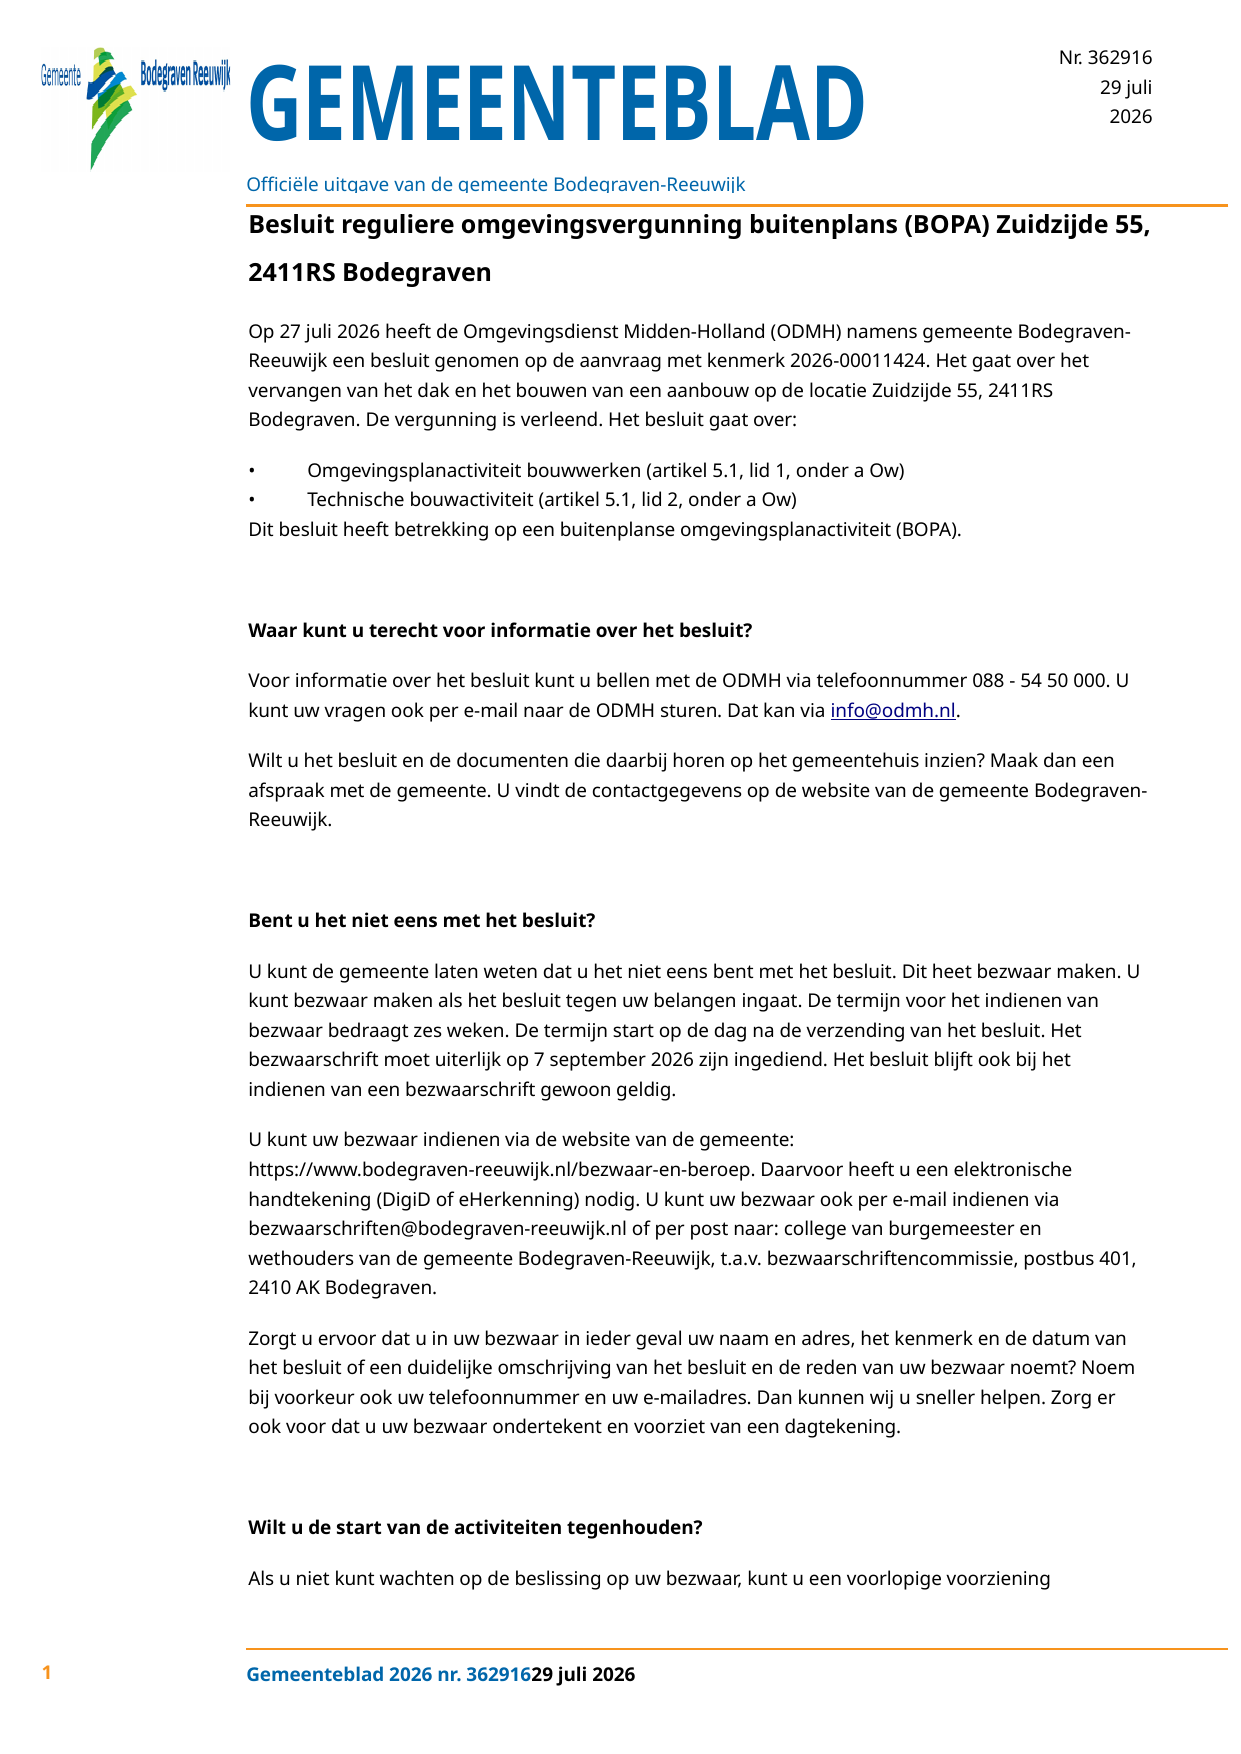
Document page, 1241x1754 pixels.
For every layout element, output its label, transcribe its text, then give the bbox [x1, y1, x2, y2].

text Voor informatie over het besluit kunt u bellen met de ODMH via telefoonnummer 088 - 54 50 000. U kunt uw vragen ook per e-mail naar de ODMH sturen. Dat kan via info@odmh.nl. [248, 667, 1152, 723]
list Technische bouwactiviteit (artikel 5.1, lid 2, onder a Ow) [248, 487, 1152, 512]
picture [41, 47, 231, 172]
text Zorgt u ervoor dat u in uw bezwaar in ieder geval uw naam en adres, het kenmerk en de datum van het besluit of een duidelijke omschrijving van het besluit en de reden van uw bezwaar noemt? Noem bij voorkeur ook uw telefoonnummer en uw e-mailadres. Dan kunnen wij u sneller helpen. Zorg er ook voor dat u uw bezwaar ondertekent en voorziet van een dagtekening. [248, 1325, 1152, 1439]
text U kunt de gemeente laten weten dat u het niet eens bent met het besluit. Dit heet bezwaar maken. U kunt bezwaar maken als het besluit tegen uw belangen ingaat. De termijn voor het indienen van bezwaar bedraagt zes weken. De termijn start op de dag na de verzending van het besluit. Het bezwaarschrift moet uiterlijk op 7 september 2026 zijn ingediend. Het besluit blijft ook bij het indienen van een bezwaarschrift gewoon geldig. [248, 958, 1152, 1102]
text Wilt u het besluit en de documenten die daarbij horen op het gemeentehuis inzien? Maak dan een afspraak met de gemeente. U vindt de contactgegevens op de website van de gemeente Bodegraven-Reeuwijk. [248, 747, 1152, 832]
text U kunt uw bezwaar indienen via de website van de gemeente: https://www.bodegraven-reeuwijk.nl/bezwaar-en-beroep. Daarvoor heeft u een elektronische handtekening (DigiD of eHerkenning) nodig. U kunt uw bezwaar ook per e-mail indienen via bezwaarschriften@bodegraven-reeuwijk.nl of per post naar: college van burgemeester en wethouders van de gemeente Bodegraven-Reeuwijk, t.a.v. bezwaarschriftencommissie, postbus 401, 2410 AK Bodegraven. [248, 1127, 1152, 1300]
text Waar kunt u terecht voor informatie over het besluit? [248, 617, 1152, 643]
text Wilt u de start van de activiteiten tegenhouden? [248, 1514, 1152, 1540]
list Omgevingsplanactiviteit bouwwerken (artikel 5.1, lid 1, onder a Ow) [248, 457, 1152, 483]
text Bent u het niet eens met het besluit? [248, 907, 1152, 933]
text Op 27 juli 2026 heeft de Omgevingsdienst Midden-Holland (ODMH) namens gemeente Bodegraven-Reeuwijk een besluit genomen op de aanvraag met kenmerk 2026-00011424. Het gaat over het vervangen van het dak en het bouwen van een aanbouw op de locatie Zuidzijde 55, 2411RS Bodegraven. De vergunning is verleend. Het besluit gaat over: [248, 318, 1152, 432]
text Dit besluit heeft betrekking op een buitenplanse omgevingsplanactiviteit (BOPA). [248, 516, 1152, 542]
text Besluit reguliere omgevingsvergunning buitenplans (BOPA) Zuidzijde 55, 2411RS Bodegraven [248, 207, 1152, 288]
text Als u niet kunt wachten op de beslissing op uw bezwaar, kunt u een voorlopige voorziening [248, 1565, 1152, 1591]
